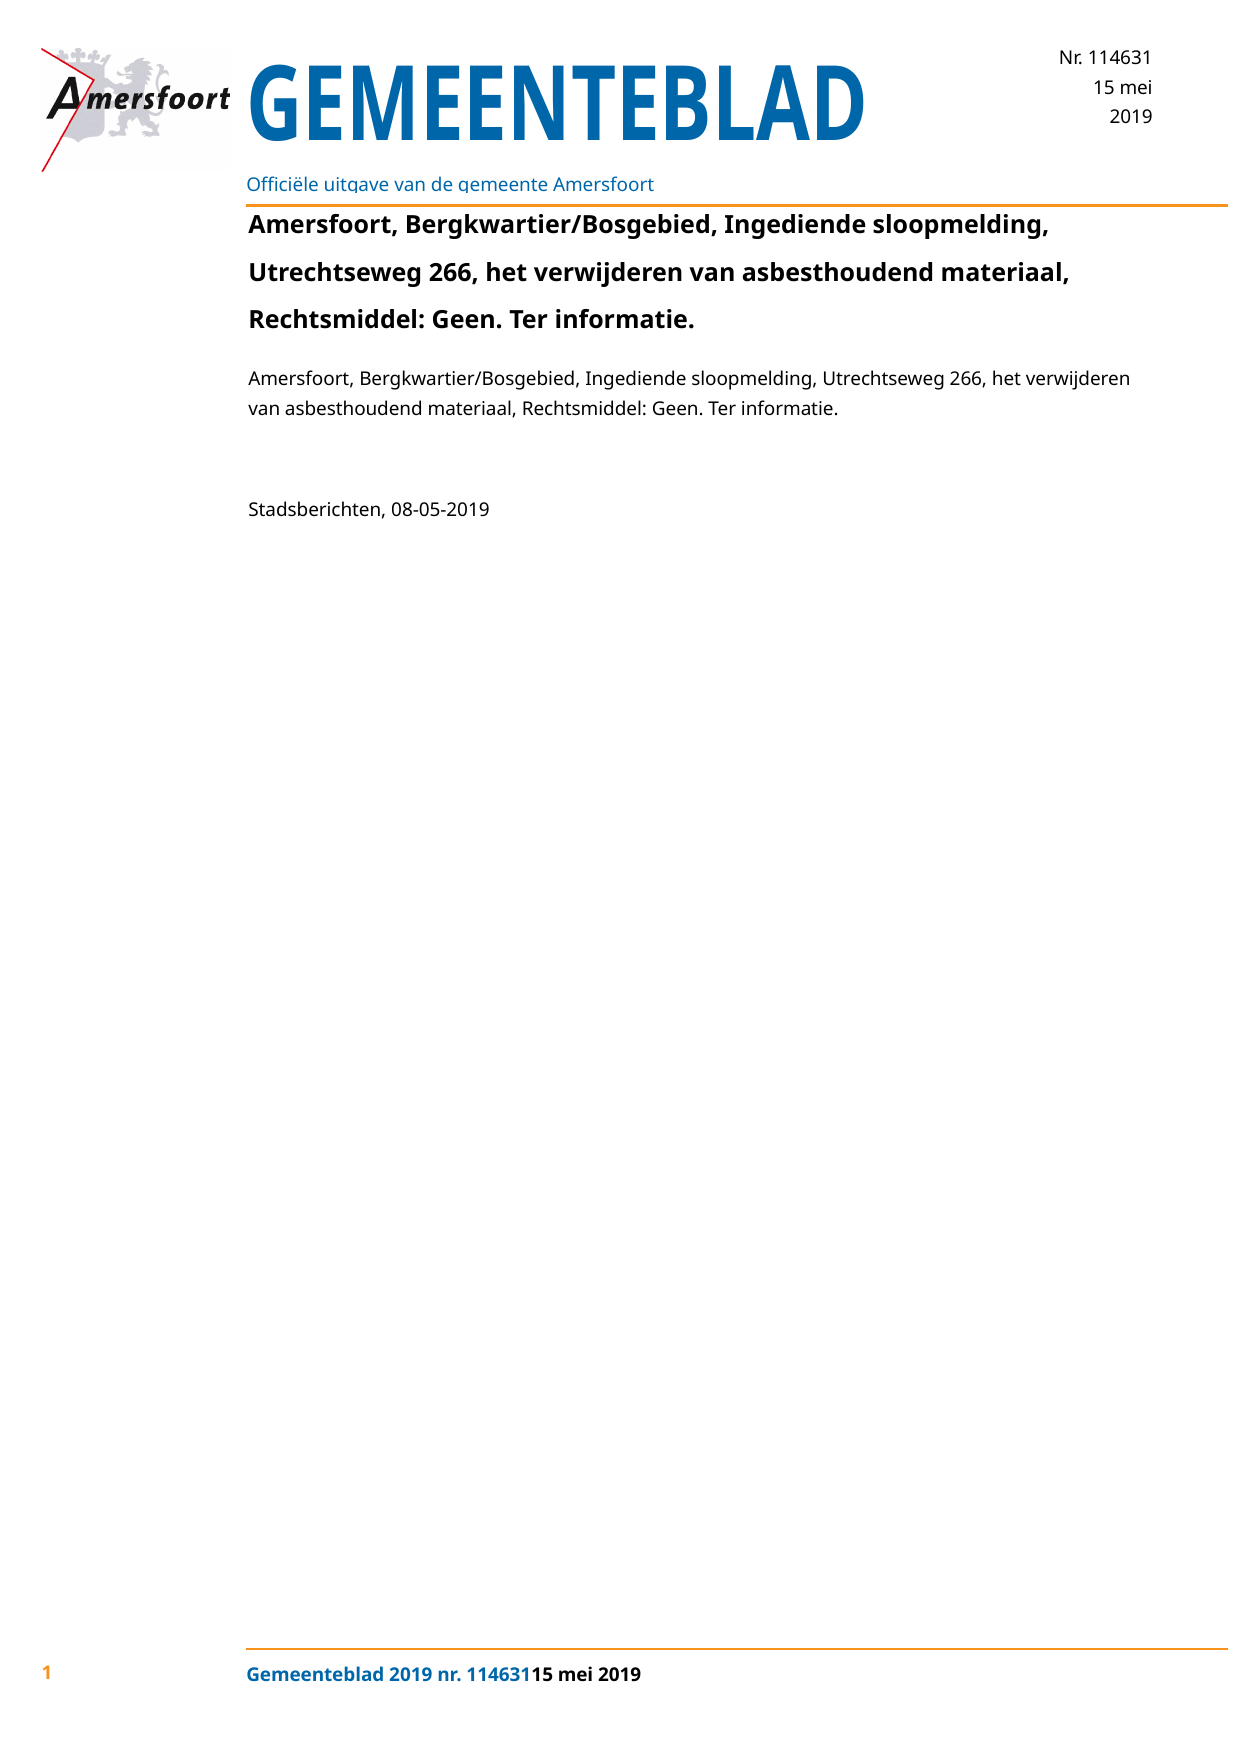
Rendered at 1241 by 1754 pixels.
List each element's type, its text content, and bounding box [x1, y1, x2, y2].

text Amersfoort, Bergkwartier/Bosgebied, Ingediende sloopmelding, Utrechtseweg 266, het verwijderen van asbesthoudend materiaal, Rechtsmiddel: Geen. Ter informatie. [248, 366, 1152, 421]
picture [41, 47, 231, 172]
text Stadsberichten, 08-05-2019 [248, 496, 1152, 522]
text Amersfoort, Bergkwartier/Bosgebied, Ingediende sloopmelding, Utrechtseweg 266, het verwijderen van asbesthoudend materiaal, Rechtsmiddel: Geen. Ter informatie. [248, 207, 1152, 336]
